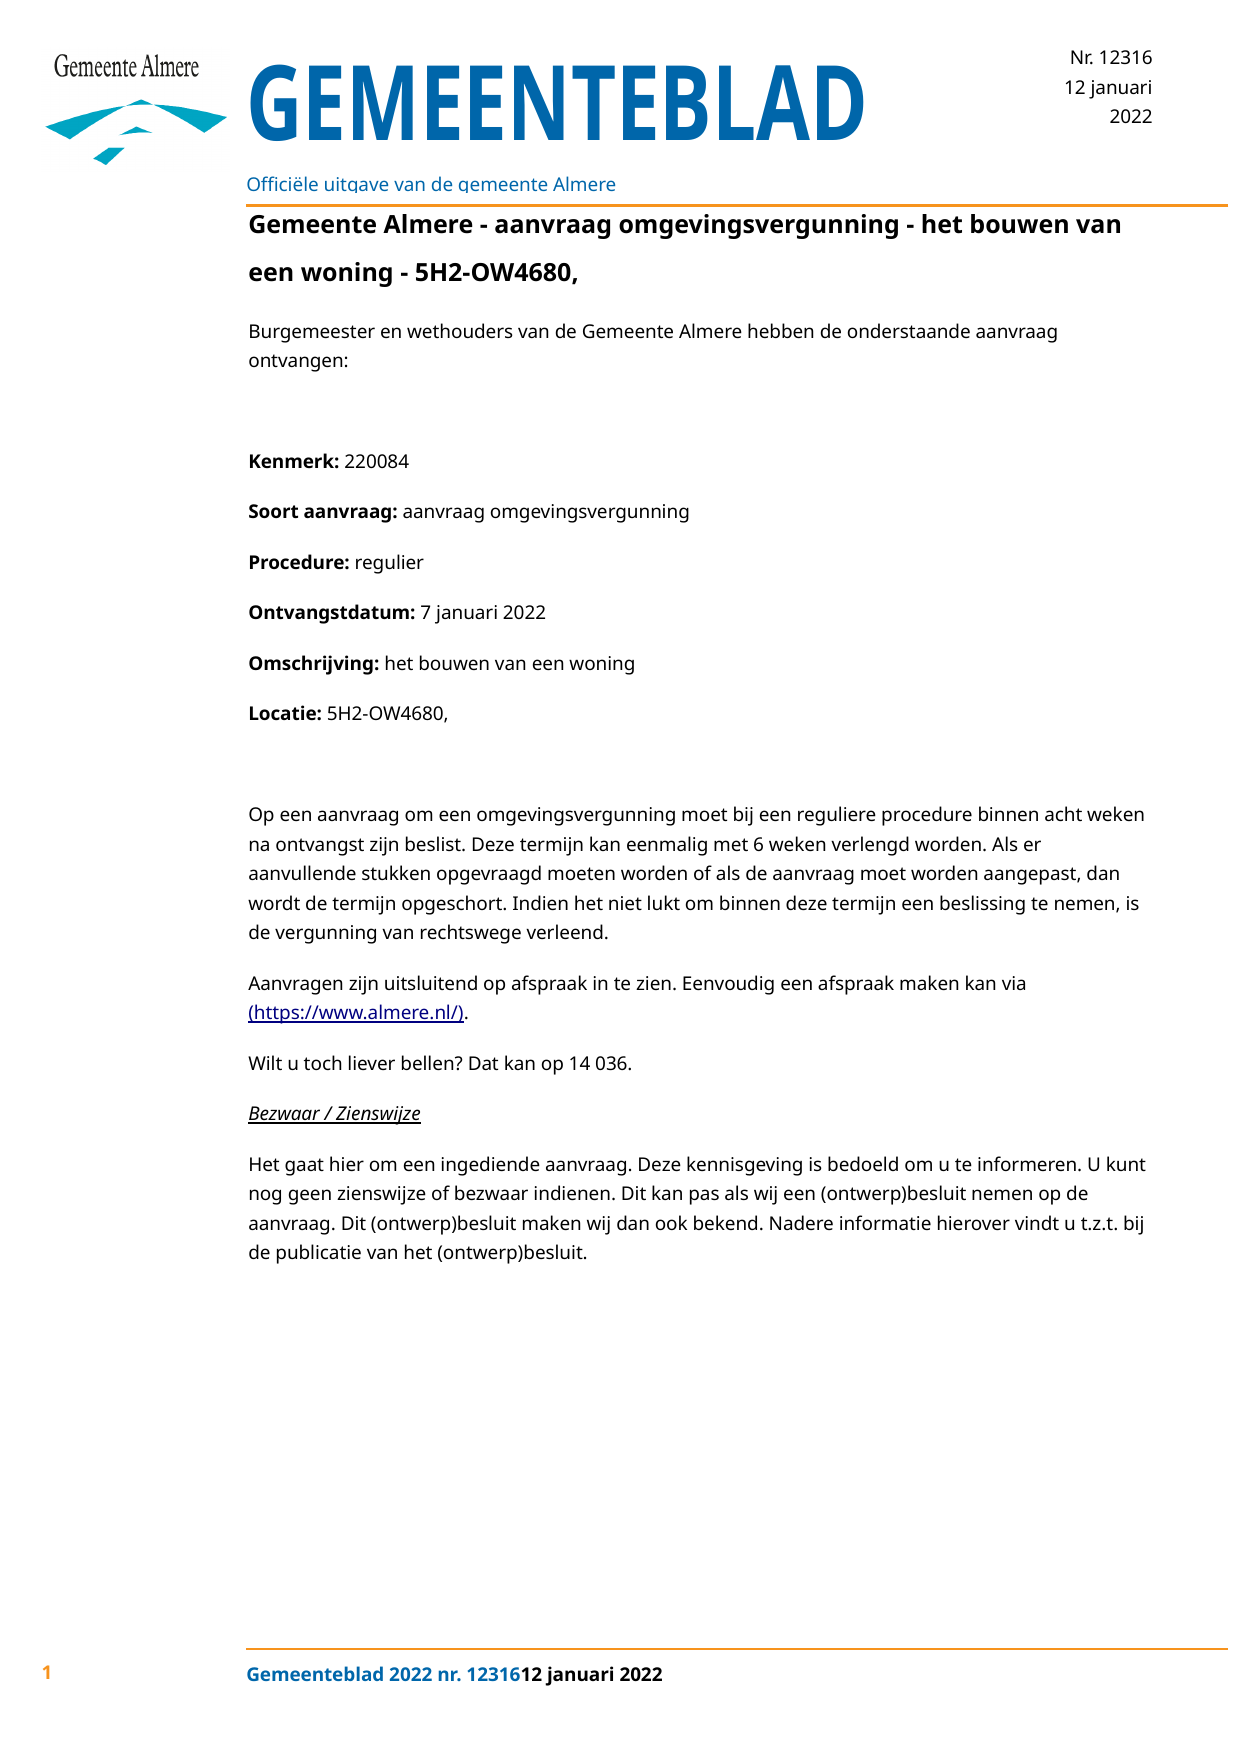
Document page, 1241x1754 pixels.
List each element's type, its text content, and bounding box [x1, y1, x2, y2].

text Soort aanvraag: aanvraag omgevingsvergunning [248, 499, 1152, 524]
text Burgemeester en wethouders van de Gemeente Almere hebben de onderstaande aanvraag ontvangen: [248, 318, 1152, 373]
text Ontvangstdatum: 7 januari 2022 [248, 599, 1152, 625]
text Wilt u toch liever bellen? Dat kan op 14 036. [248, 1050, 1152, 1076]
text Omschrijving: het bouwen van een woning [248, 650, 1152, 676]
text Bezwaar / Zienswijze [248, 1100, 1152, 1126]
picture [41, 47, 231, 172]
text Het gaat hier om een ingediende aanvraag. Deze kennisgeving is bedoeld om u te informeren. U kunt nog geen zienswijze of bezwaar indienen. Dit kan pas als wij een (ontwerp)besluit nemen op de aanvraag. Dit (ontwerp)besluit maken wij dan ook bekend. Nadere informatie hierover vindt u t.z.t. bij de publicatie van het (ontwerp)besluit. [248, 1151, 1152, 1265]
text Op een aanvraag om een omgevingsvergunning moet bij een reguliere procedure binnen acht weken na ontvangst zijn beslist. Deze termijn kan eenmalig met 6 weken verlengd worden. Als er aanvullende stukken opgevraagd moeten worden of als de aanvraag moet worden aangepast, dan wordt de termijn opgeschort. Indien het niet lukt om binnen deze termijn een beslissing te nemen, is de vergunning van rechtswege verleend. [248, 801, 1152, 945]
text Aanvragen zijn uitsluitend op afspraak in te zien. Eenvoudig een afspraak maken kan via (https://www.almere.nl/). [248, 970, 1152, 1025]
text Gemeente Almere - aanvraag omgevingsvergunning - het bouwen van een woning - 5H2-OW4680, [248, 207, 1152, 288]
text Locatie: 5H2-OW4680, [248, 700, 1152, 726]
text Procedure: regulier [248, 549, 1152, 575]
text Kenmerk: 220084 [248, 448, 1152, 474]
